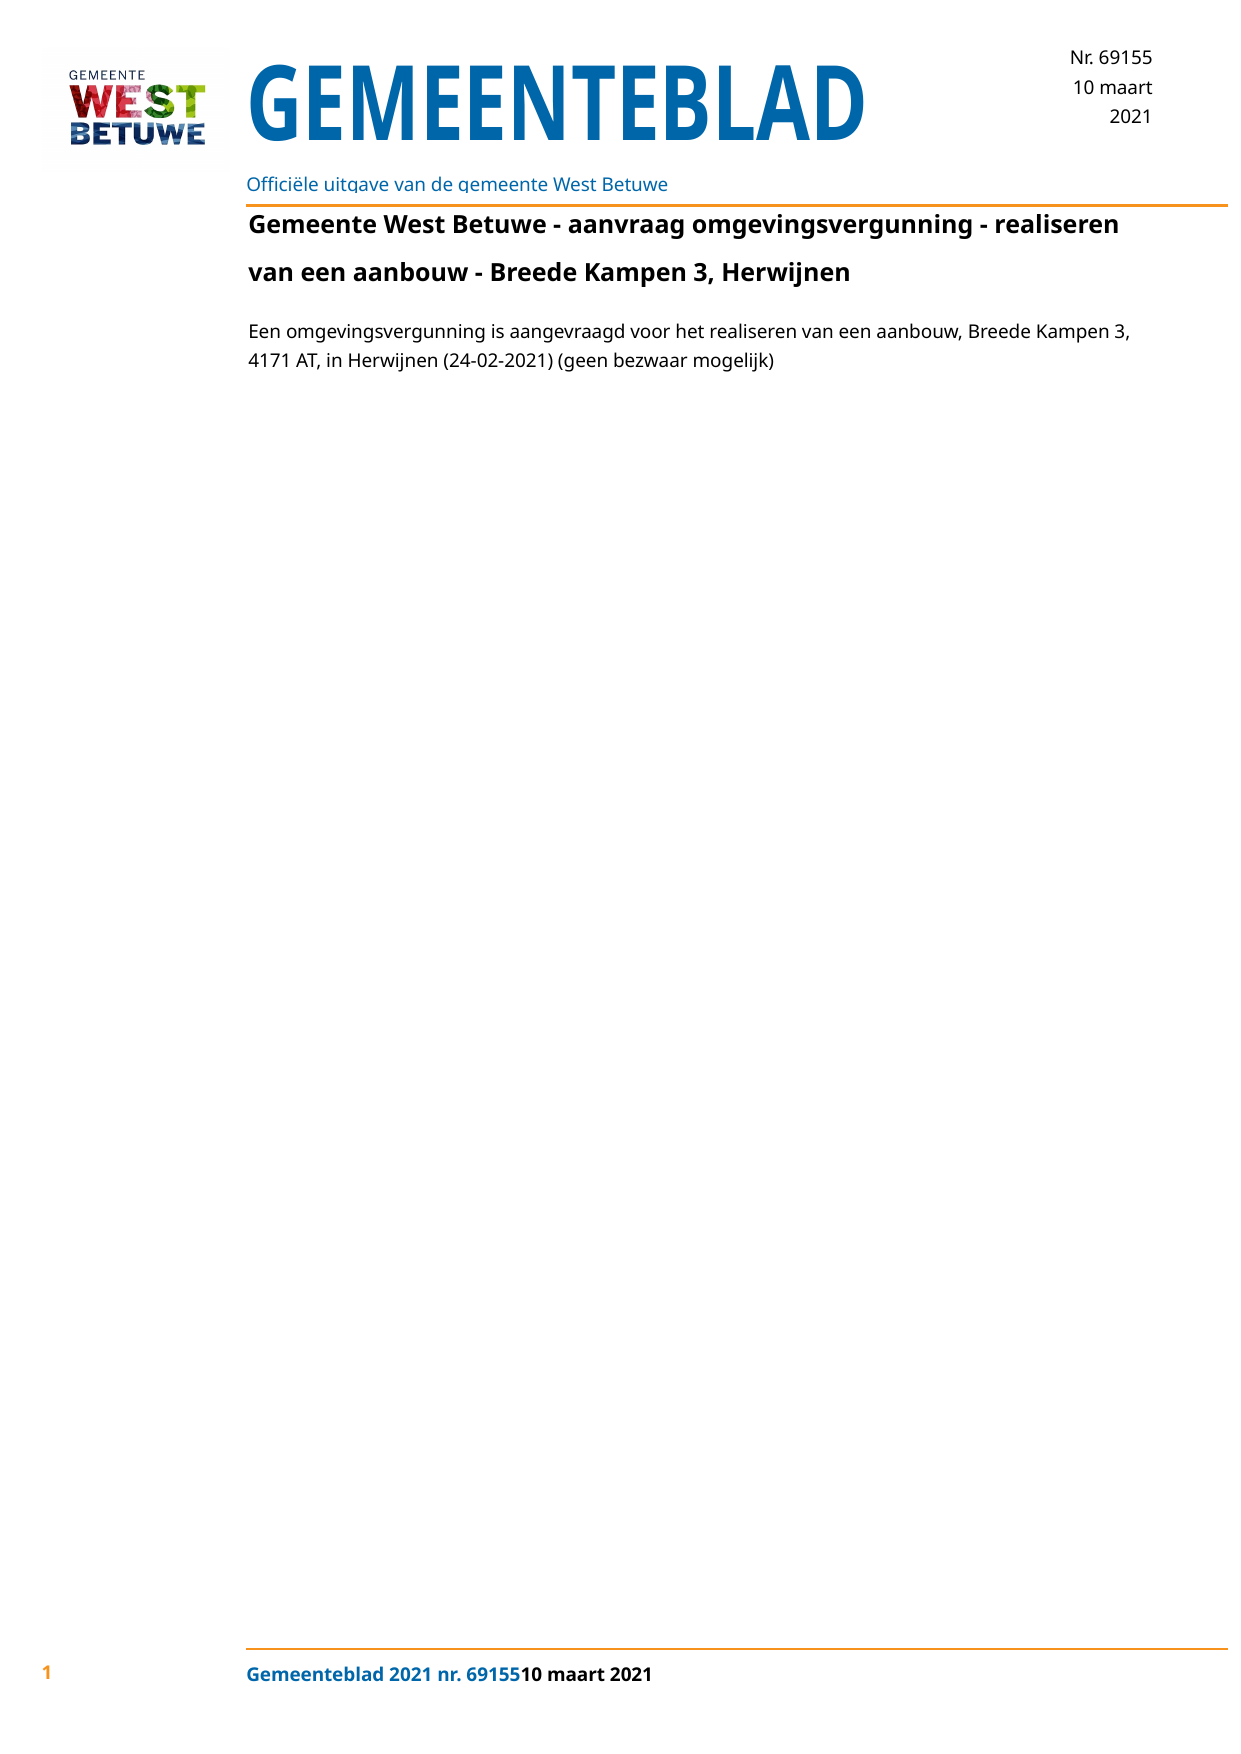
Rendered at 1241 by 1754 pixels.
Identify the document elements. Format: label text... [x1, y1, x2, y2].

text Gemeente West Betuwe - aanvraag omgevingsvergunning - realiseren van een aanbouw - Breede Kampen 3, Herwijnen [248, 207, 1152, 288]
text Een omgevingsvergunning is aangevraagd voor het realiseren van een aanbouw, Breede Kampen 3, 4171 AT, in Herwijnen (24-02-2021) (geen bezwaar mogelijk) [248, 318, 1152, 373]
picture [41, 47, 231, 172]
